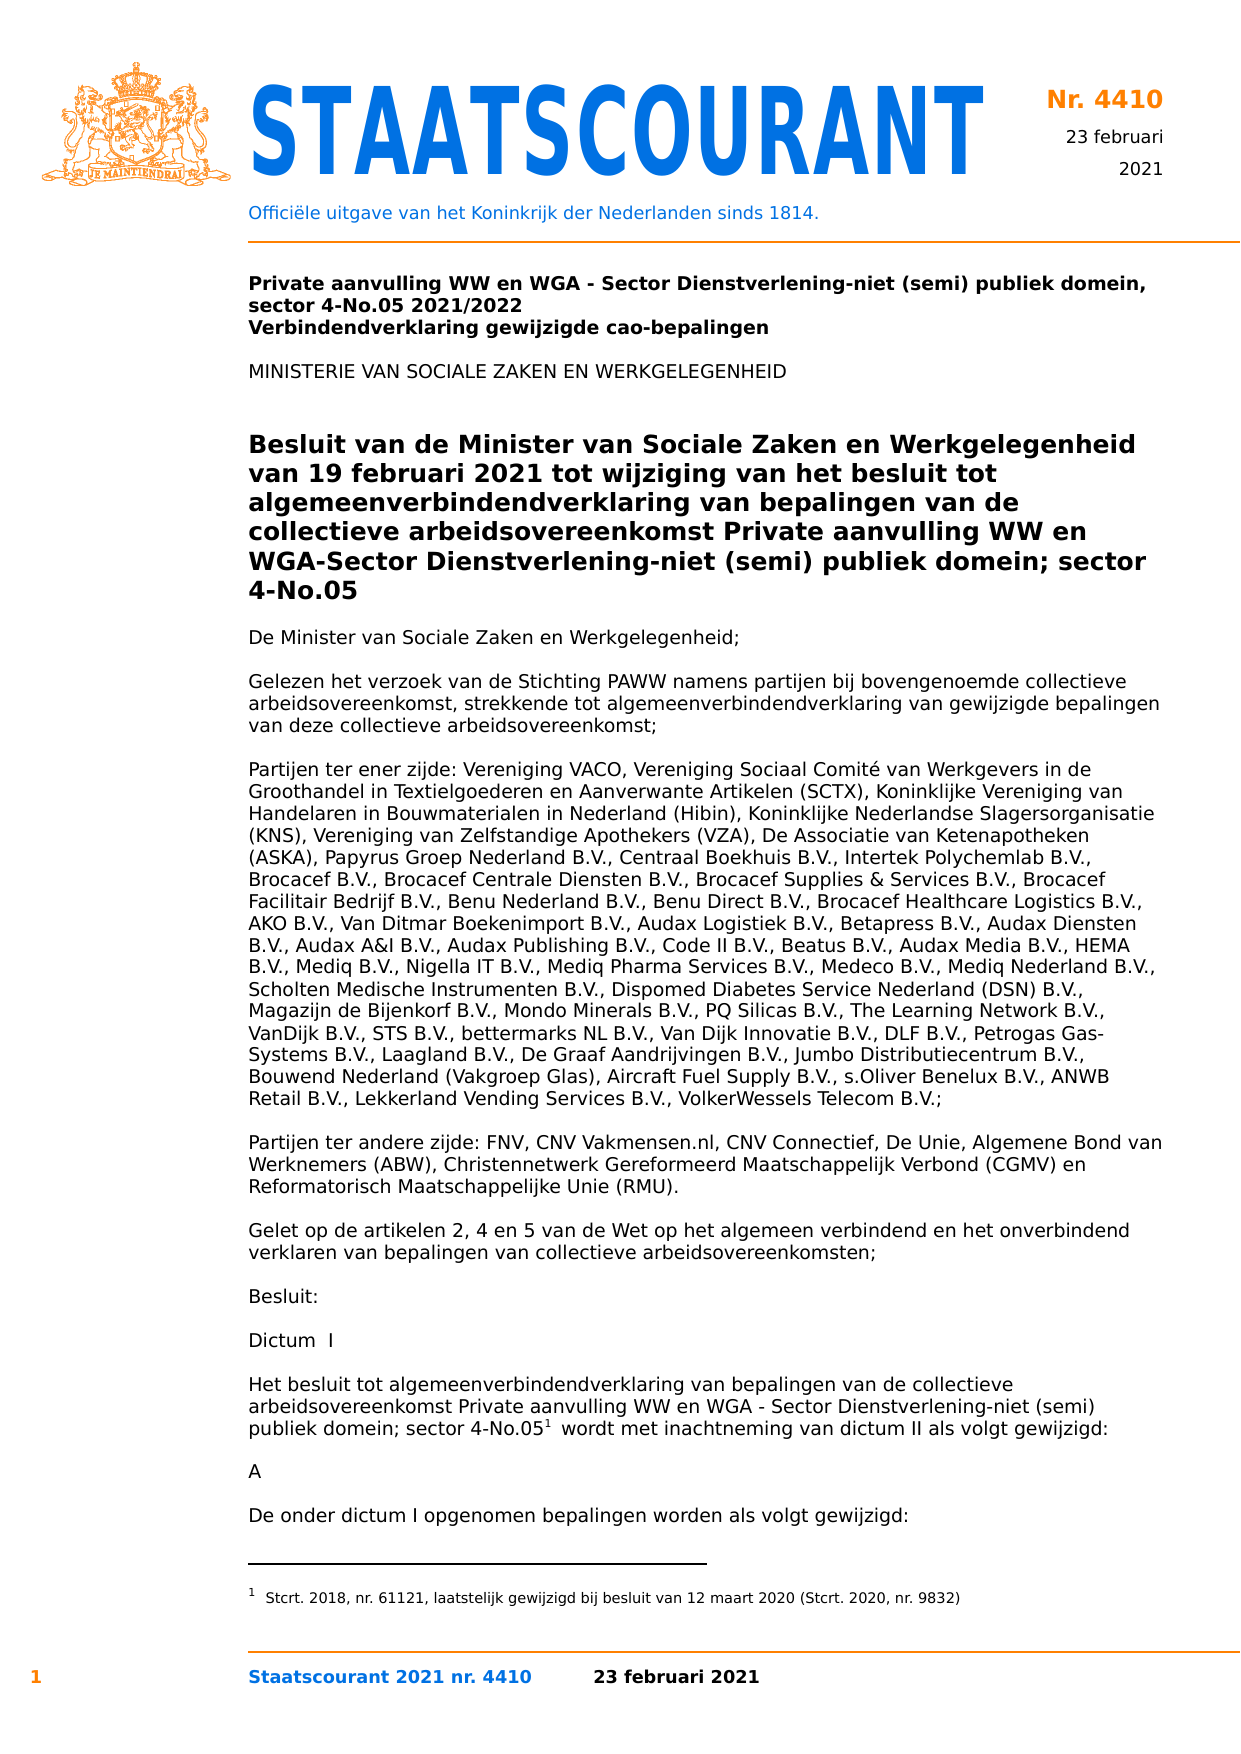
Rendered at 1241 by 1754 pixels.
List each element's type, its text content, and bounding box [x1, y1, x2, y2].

text Dictum I [248, 1330, 1163, 1352]
text Partijen ter andere zijde: FNV, CNV Vakmensen.nl, CNV Connectief, De Unie, Algemene Bond van Werknemers (ABW), Christennetwerk Gereformeerd Maatschappelijk Verbond (CGMV) en Reformatorisch Maatschappelijke Unie (RMU). [248, 1132, 1163, 1198]
table_header STAATSCOURANT [248, 62, 998, 203]
table_cell 23 februari [998, 121, 1240, 153]
text Het besluit tot algemeenverbindendverklaring van bepalingen van de collectieve arbeidsovereenkomst Private aanvulling WW en WGA - Sector Dienstverlening-niet (semi) publiek domein; sector 4-No.05 wordt met inachtneming van dictum II als volgt gewijzigd: [248, 1373, 1163, 1439]
text Gelezen het verzoek van de Stichting PAWW namens partijen bij bovengenoemde collectieve arbeidsovereenkomst, strekkende tot algemeenverbindendverklaring van gewijzigde bepalingen van deze collectieve arbeidsovereenkomst; [248, 671, 1163, 737]
picture [41, 62, 231, 186]
text Besluit: [248, 1286, 1163, 1308]
table_header [25, 62, 248, 241]
text Verbindendverklaring gewijzigde cao-bepalingen [248, 317, 1163, 339]
table_header Nr. 4410 [998, 62, 1240, 121]
text Stcrt. 2018, nr. 61121, laatstelijk gewijzigd bij besluit van 12 maart 2020 (Stcrt. 2020, nr. 9832) [248, 1586, 1163, 1608]
text Private aanvulling WW en WGA - Sector Dienstverlening-niet (semi) publiek domein, sector 4-No.05 2021/2022 [248, 273, 1163, 317]
subtitle Besluit van de Minister van Sociale Zaken en Werkgelegenheid van 19 februari 2021 tot wijziging van het besluit tot algemeenverbindendverklaring van bepalingen van de collectieve arbeidsovereenkomst Private aanvulling WW en WGA-Sector Dienstverlening-niet (semi) publiek domein; sector 4-No.05 [248, 430, 1163, 605]
text De onder dictum I opgenomen bepalingen worden als volgt gewijzigd: [248, 1505, 1163, 1527]
table_cell 2021 [998, 153, 1240, 203]
text MINISTERIE VAN SOCIALE ZAKEN EN WERKGELEGENHEID [248, 361, 1163, 383]
text De Minister van Sociale Zaken en Werkgelegenheid; [248, 627, 1163, 649]
text A [248, 1461, 1163, 1483]
text Partijen ter ener zijde: Vereniging VACO, Vereniging Sociaal Comité van Werkgevers in de Groothandel in Textielgoederen en Aanverwante Artikelen (SCTX), Koninklijke Vereniging van Handelaren in Bouwmaterialen in Nederland (Hibin), Koninklijke Nederlandse Slagersorganisatie (KNS), Vereniging van Zelfstandige Apothekers (VZA), De Associatie van Ketenapotheken (ASKA), Papyrus Groep Nederland B.V., Centraal Boekhuis B.V., Intertek Polychemlab B.V., Brocacef B.V., Brocacef Centrale Diensten B.V., Brocacef Supplies & Services B.V., Brocacef Facilitair Bedrijf B.V., Benu Nederland B.V., Benu Direct B.V., Brocacef Healthcare Logistics B.V., AKO B.V., Van Ditmar Boekenimport B.V., Audax Logistiek B.V., Betapress B.V., Audax Diensten B.V., Audax A&I B.V., Audax Publishing B.V., Code II B.V., Beatus B.V., Audax Media B.V., HEMA B.V., Mediq B.V., Nigella IT B.V., Mediq Pharma Services B.V., Medeco B.V., Mediq Nederland B.V., Scholten Medische Instrumenten B.V., Dispomed Diabetes Service Nederland (DSN) B.V., Magazijn de Bijenkorf B.V., Mondo Minerals B.V., PQ Silicas B.V., The Learning Network B.V., VanDijk B.V., STS B.V., bettermarks NL B.V., Van Dijk Innovatie B.V., DLF B.V., Petrogas Gas-Systems B.V., Laagland B.V., De Graaf Aandrijvingen B.V., Jumbo Distributiecentrum B.V., Bouwend Nederland (Vakgroep Glas), Aircraft Fuel Supply B.V., s.Oliver Benelux B.V., ANWB Retail B.V., Lekkerland Vending Services B.V., VolkerWessels Telecom B.V.; [248, 759, 1163, 1110]
text Gelet op de artikelen 2, 4 en 5 van de Wet op het algemeen verbindend en het onverbindend verklaren van bepalingen van collectieve arbeidsovereenkomsten; [248, 1220, 1163, 1264]
table_cell Officiële uitgave van het Koninkrijk der Nederlanden sinds 1814. [248, 203, 1240, 241]
